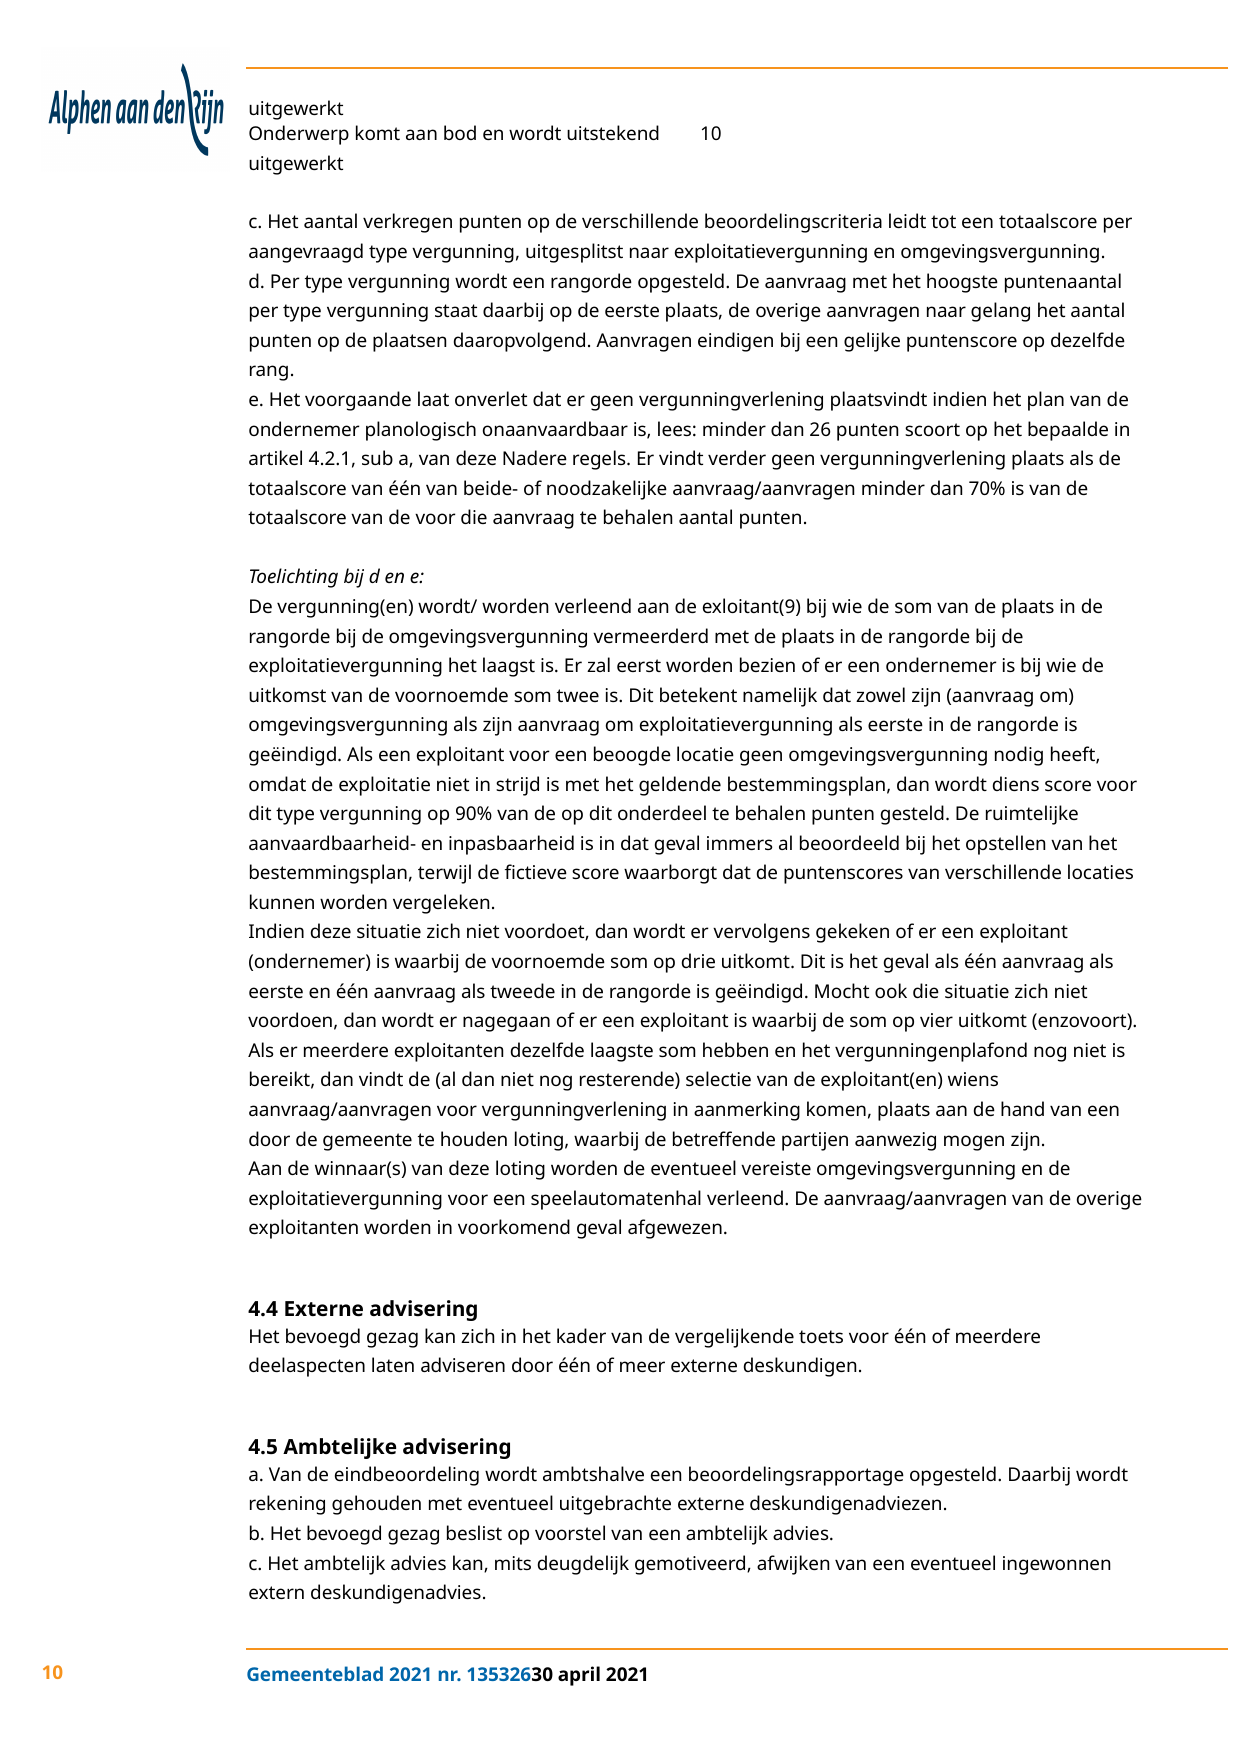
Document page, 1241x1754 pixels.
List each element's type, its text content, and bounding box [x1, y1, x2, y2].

table_cell Onderwerp komt aan bod en wordt uitstekend uitgewerkt [248, 121, 700, 176]
text d. Per type vergunning wordt een rangorde opgesteld. De aanvraag met het hoogste puntenaantal per type vergunning staat daarbij op de eerste plaats, de overige aanvragen naar gelang het aantal punten op de plaatsen daaropvolgend. Aanvragen eindigen bij een gelijke puntenscore op dezelfde rang. [248, 268, 1152, 382]
table_cell 10 [700, 121, 1152, 176]
text De vergunning(en) wordt/ worden verleend aan de exloitant(9) bij wie de som van de plaats in de rangorde bij de omgevingsvergunning vermeerderd met de plaats in de rangorde bij de exploitatievergunning het laagst is. Er zal eerst worden bezien of er een ondernemer is bij wie de uitkomst van de voornoemde som twee is. Dit betekent namelijk dat zowel zijn (aanvraag om) omgevingsvergunning als zijn aanvraag om exploitatievergunning als eerste in de rangorde is geëindigd. Als een exploitant voor een beoogde locatie geen omgevingsvergunning nodig heeft, omdat de exploitatie niet in strijd is met het geldende bestemmingsplan, dan wordt diens score voor dit type vergunning op 90% van de op dit onderdeel te behalen punten gesteld. De ruimtelijke aanvaardbaarheid- en inpasbaarheid is in dat geval immers al beoordeeld bij het opstellen van het bestemmingsplan, terwijl de fictieve score waarborgt dat de puntenscores van verschillende locaties kunnen worden vergeleken. [248, 593, 1152, 915]
text c. Het aantal verkregen punten op de verschillende beoordelingscriteria leidt tot een totaalscore per aangevraagd type vergunning, uitgesplitst naar exploitatievergunning en omgevingsvergunning. [248, 209, 1152, 264]
text Aan de winnaar(s) van deze loting worden de eventueel vereiste omgevingsvergunning en de exploitatievergunning voor een speelautomatenhal verleend. De aanvraag/aanvragen van de overige exploitanten worden in voorkomend geval afgewezen. [248, 1155, 1152, 1240]
text 4.4 Externe advisering [248, 1294, 1152, 1323]
text Als er meerdere exploitanten dezelfde laagste som hebben en het vergunningenplafond nog niet is bereikt, dan vindt de (al dan niet nog resterende) selectie van de exploitant(en) wiens aanvraag/aanvragen voor vergunningverlening in aanmerking komen, plaats aan de hand van een door de gemeente te houden loting, waarbij de betreffende partijen aanwezig mogen zijn. [248, 1037, 1152, 1151]
text c. Het ambtelijk advies kan, mits deugdelijk gemotiveerd, afwijken van een eventueel ingewonnen extern deskundigenadvies. [248, 1550, 1152, 1605]
text Het bevoegd gezag kan zich in het kader van de vergelijkende toets voor één of meerdere deelaspecten laten adviseren door één of meer externe deskundigen. [248, 1323, 1152, 1378]
table_cell uitgewerkt [248, 95, 700, 121]
text Toelichting bij d en e: [248, 564, 1152, 589]
text a. Van de eindbeoordeling wordt ambtshalve een beoordelingsrapportage opgesteld. Daarbij wordt rekening gehouden met eventueel uitgebrachte externe deskundigenadviezen. [248, 1461, 1152, 1516]
text e. Het voorgaande laat onverlet dat er geen vergunningverlening plaatsvindt indien het plan van de ondernemer planologisch onaanvaardbaar is, lees: minder dan 26 punten scoort op het bepaalde in artikel 4.2.1, sub a, van deze Nadere regels. Er vindt verder geen vergunningverlening plaats als de totaalscore van één van beide- of noodzakelijke aanvraag/aanvragen minder dan 70% is van de totaalscore van de voor die aanvraag te behalen aantal punten. [248, 386, 1152, 530]
picture [41, 47, 231, 172]
table_cell [700, 95, 1152, 121]
text Indien deze situatie zich niet voordoet, dan wordt er vervolgens gekeken of er een exploitant (ondernemer) is waarbij de voornoemde som op drie uitkomt. Dit is het geval als één aanvraag als eerste en één aanvraag als tweede in de rangorde is geëindigd. Mocht ook die situatie zich niet voordoen, dan wordt er nagegaan of er een exploitant is waarbij de som op vier uitkomt (enzovoort). [248, 919, 1152, 1033]
text b. Het bevoegd gezag beslist op voorstel van een ambtelijk advies. [248, 1520, 1152, 1546]
text 4.5 Ambtelijke advisering [248, 1432, 1152, 1461]
